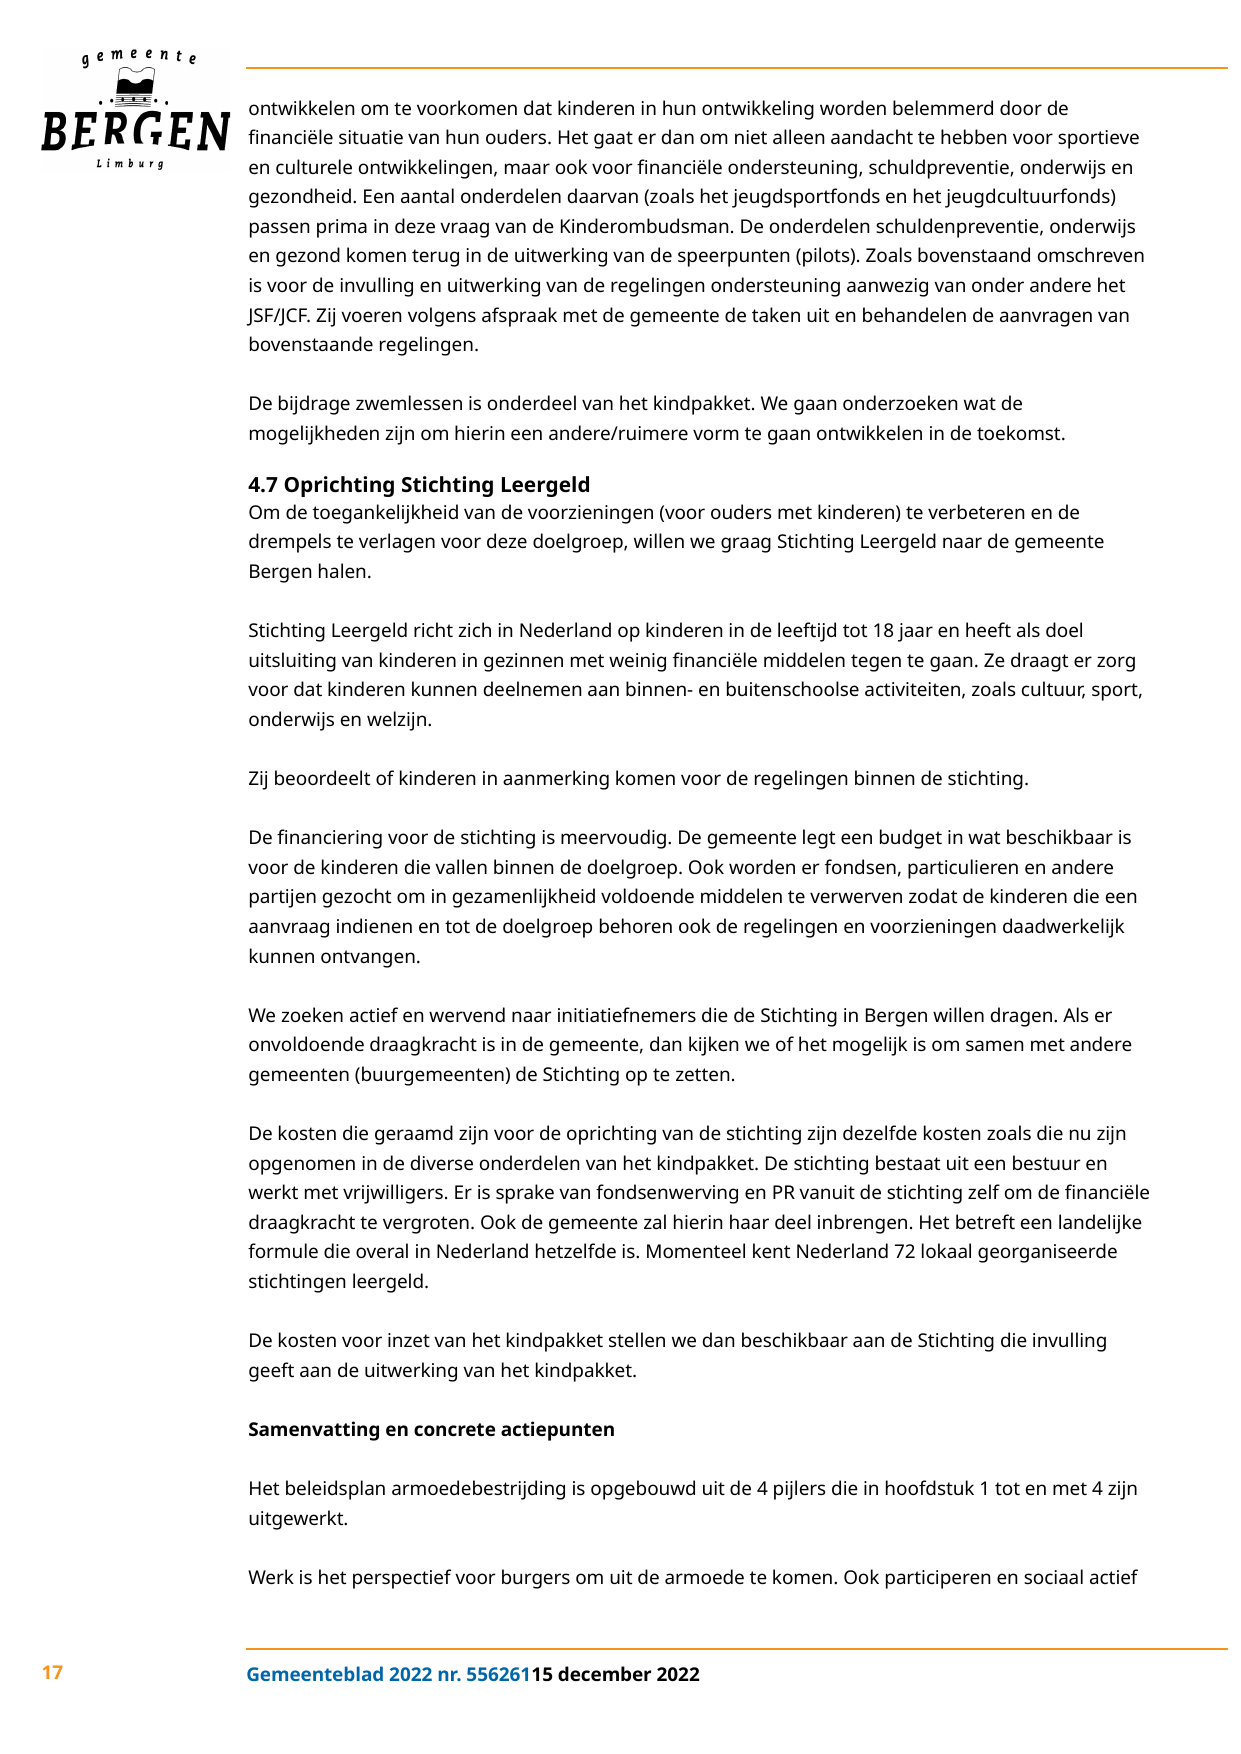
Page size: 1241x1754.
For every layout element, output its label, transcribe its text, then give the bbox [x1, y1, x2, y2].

text Het beleidsplan armoedebestrijding is opgebouwd uit de 4 pijlers die in hoofdstuk 1 tot en met 4 zijn uitgewerkt. [248, 1475, 1152, 1531]
text De financiering voor de stichting is meervoudig. De gemeente legt een budget in wat beschikbaar is voor de kinderen die vallen binnen de doelgroep. Ook worden er fondsen, particulieren en andere partijen gezocht om in gezamenlijkheid voldoende middelen te verwerven zodat de kinderen die een aanvraag indienen en tot de doelgroep behoren ook de regelingen en voorzieningen daadwerkelijk kunnen ontvangen. [248, 824, 1152, 968]
text Zij beoordeelt of kinderen in aanmerking komen voor de regelingen binnen de stichting. [248, 765, 1152, 791]
text Stichting Leergeld richt zich in Nederland op kinderen in de leeftijd tot 18 jaar en heeft als doel uitsluiting van kinderen in gezinnen met weinig financiële middelen tegen te gaan. Ze draagt er zorg voor dat kinderen kunnen deelnemen aan binnen- en buitenschoolse activiteiten, zoals cultuur, sport, onderwijs en welzijn. [248, 617, 1152, 732]
text De bijdrage zwemlessen is onderdeel van het kindpakket. We gaan onderzoeken wat de mogelijkheden zijn om hierin een andere/ruimere vorm te gaan ontwikkelen in de toekomst. [248, 391, 1152, 446]
picture [41, 47, 231, 172]
text ontwikkelen om te voorkomen dat kinderen in hun ontwikkeling worden belemmerd door de financiële situatie van hun ouders. Het gaat er dan om niet alleen aandacht te hebben voor sportieve en culturele ontwikkelingen, maar ook voor financiële ondersteuning, schuldpreventie, onderwijs en gezondheid. Een aantal onderdelen daarvan (zoals het jeugdsportfonds en het jeugdcultuurfonds) passen prima in deze vraag van de Kinderombudsman. De onderdelen schuldenpreventie, onderwijs en gezond komen terug in de uitwerking van de speerpunten (pilots). Zoals bovenstaand omschreven is voor de invulling en uitwerking van de regelingen ondersteuning aanwezig van onder andere het JSF/JCF. Zij voeren volgens afspraak met de gemeente de taken uit en behandelen de aanvragen van bovenstaande regelingen. [248, 95, 1152, 357]
text De kosten voor inzet van het kindpakket stellen we dan beschikbaar aan de Stichting die invulling geeft aan de uitwerking van het kindpakket. [248, 1327, 1152, 1383]
text De kosten die geraamd zijn voor de oprichting van de stichting zijn dezelfde kosten zoals die nu zijn opgenomen in de diverse onderdelen van het kindpakket. De stichting bestaat uit een bestuur en werkt met vrijwilligers. Er is sprake van fondsenwerving en PR vanuit de stichting zelf om de financiële draagkracht te vergroten. Ook de gemeente zal hierin haar deel inbrengen. Het betreft een landelijke formule die overal in Nederland hetzelfde is. Momenteel kent Nederland 72 lokaal georganiseerde stichtingen leergeld. [248, 1120, 1152, 1294]
text Werk is het perspectief voor burgers om uit de armoede te komen. Ook participeren en sociaal actief [248, 1564, 1152, 1590]
text Samenvatting en concrete actiepunten [248, 1416, 1152, 1442]
text 4.7 Oprichting Stichting Leergeld [248, 471, 1152, 499]
text We zoeken actief en wervend naar initiatiefnemers die de Stichting in Bergen willen dragen. Als er onvoldoende draagkracht is in de gemeente, dan kijken we of het mogelijk is om samen met andere gemeenten (buurgemeenten) de Stichting op te zetten. [248, 1002, 1152, 1087]
text Om de toegankelijkheid van de voorzieningen (voor ouders met kinderen) te verbeteren en de drempels te verlagen voor deze doelgroep, willen we graag Stichting Leergeld naar de gemeente Bergen halen. [248, 499, 1152, 584]
